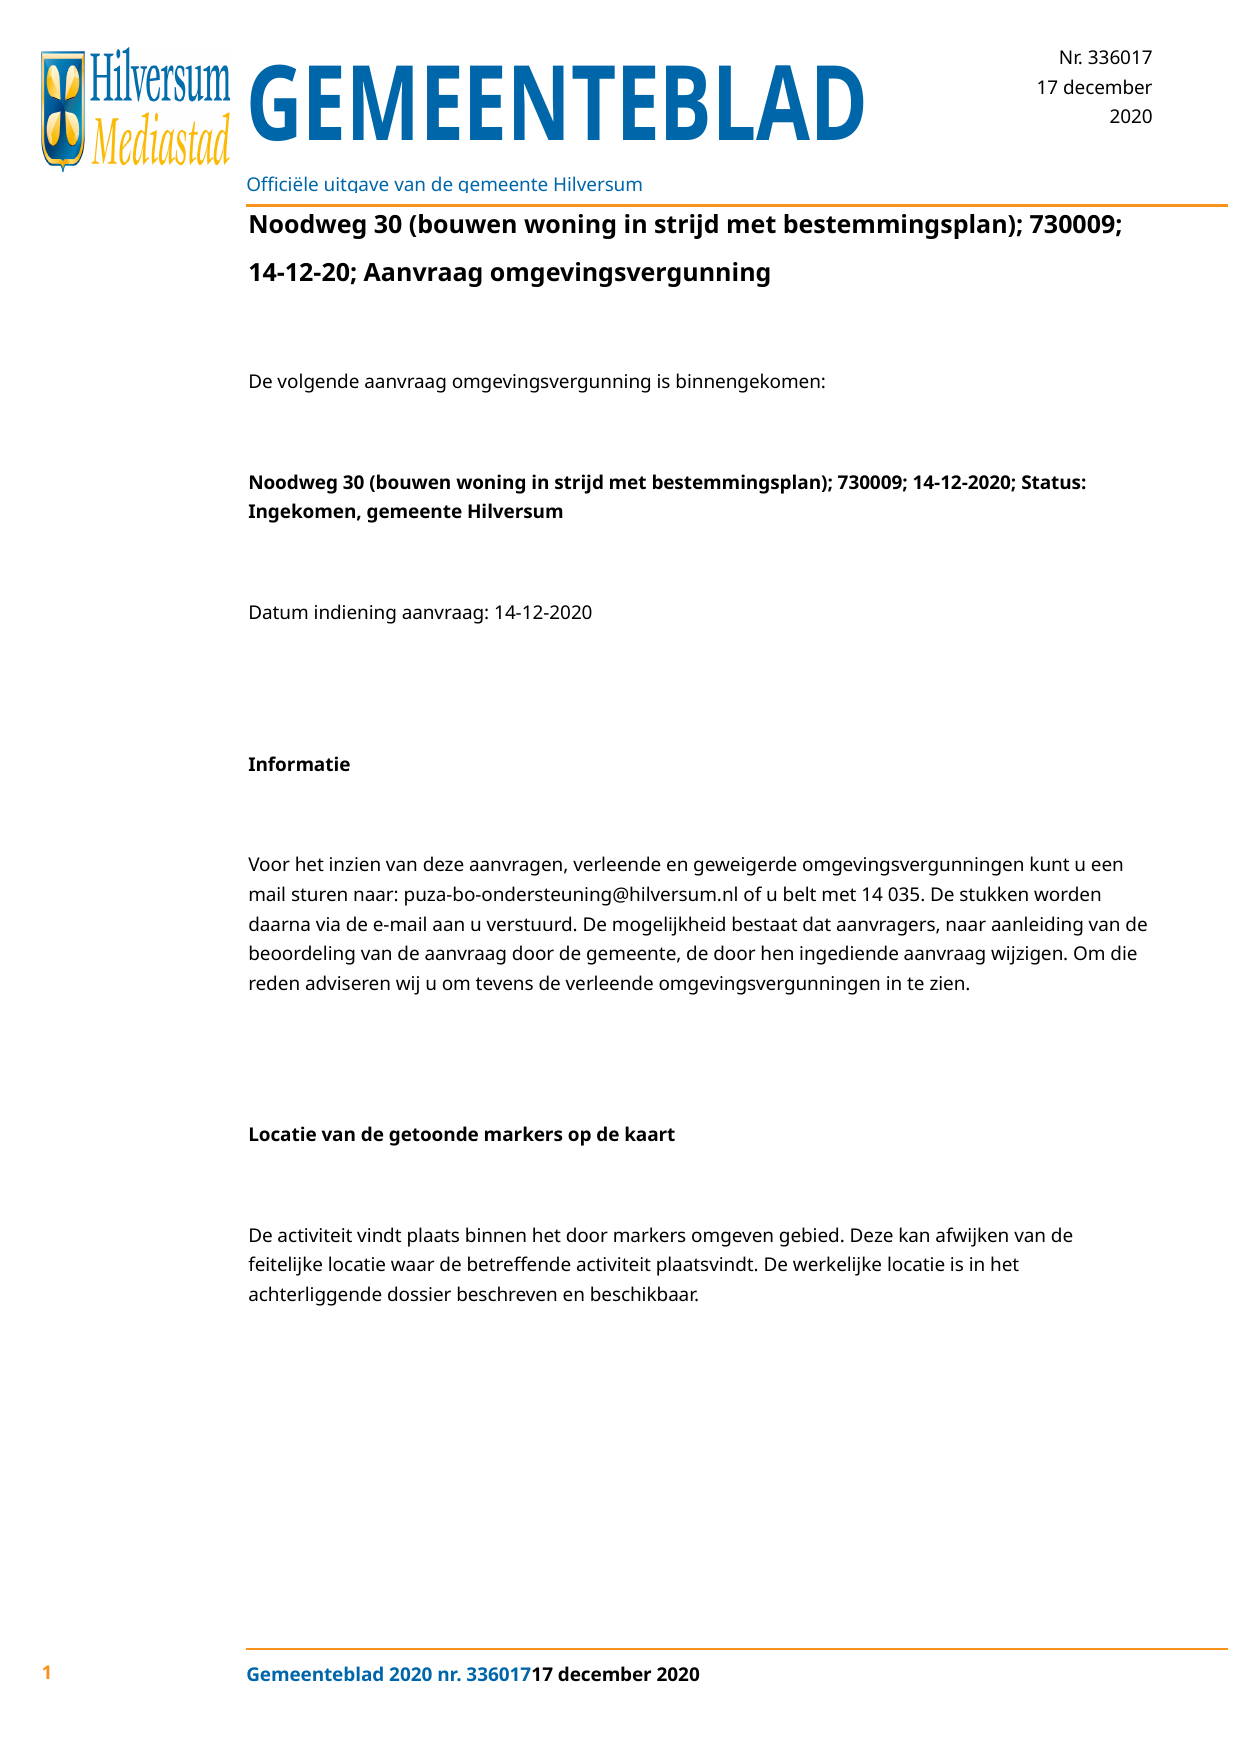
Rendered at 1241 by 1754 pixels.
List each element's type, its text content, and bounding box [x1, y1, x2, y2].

text Voor het inzien van deze aanvragen, verleende en geweigerde omgevingsvergunningen kunt u een mail sturen naar: puza-bo-ondersteuning@hilversum.nl of u belt met 14 035. De stukken worden daarna via de e-mail aan u verstuurd. De mogelijkheid bestaat dat aanvragers, naar aanleiding van de beoordeling van de aanvraag door de gemeente, de door hen ingediende aanvraag wijzigen. Om die reden adviseren wij u om tevens de verleende omgevingsvergunningen in te zien. [248, 852, 1152, 996]
text Noodweg 30 (bouwen woning in strijd met bestemmingsplan); 730009; 14-12-20; Aanvraag omgevingsvergunning [248, 207, 1152, 288]
text Locatie van de getoonde markers op de kaart [248, 1121, 1152, 1147]
picture [41, 47, 231, 172]
text Datum indiening aanvraag: 14-12-2020 [248, 599, 1152, 625]
text Informatie [248, 751, 1152, 777]
text Noodweg 30 (bouwen woning in strijd met bestemmingsplan); 730009; 14-12-2020; Status: Ingekomen, gemeente Hilversum [248, 469, 1152, 524]
text De activiteit vindt plaats binnen het door markers omgeven gebied. Deze kan afwijken van de feitelijke locatie waar de betreffende activiteit plaatsvindt. De werkelijke locatie is in het achterliggende dossier beschreven en beschikbaar. [248, 1222, 1152, 1307]
text De volgende aanvraag omgevingsvergunning is binnengekomen: [248, 368, 1152, 394]
